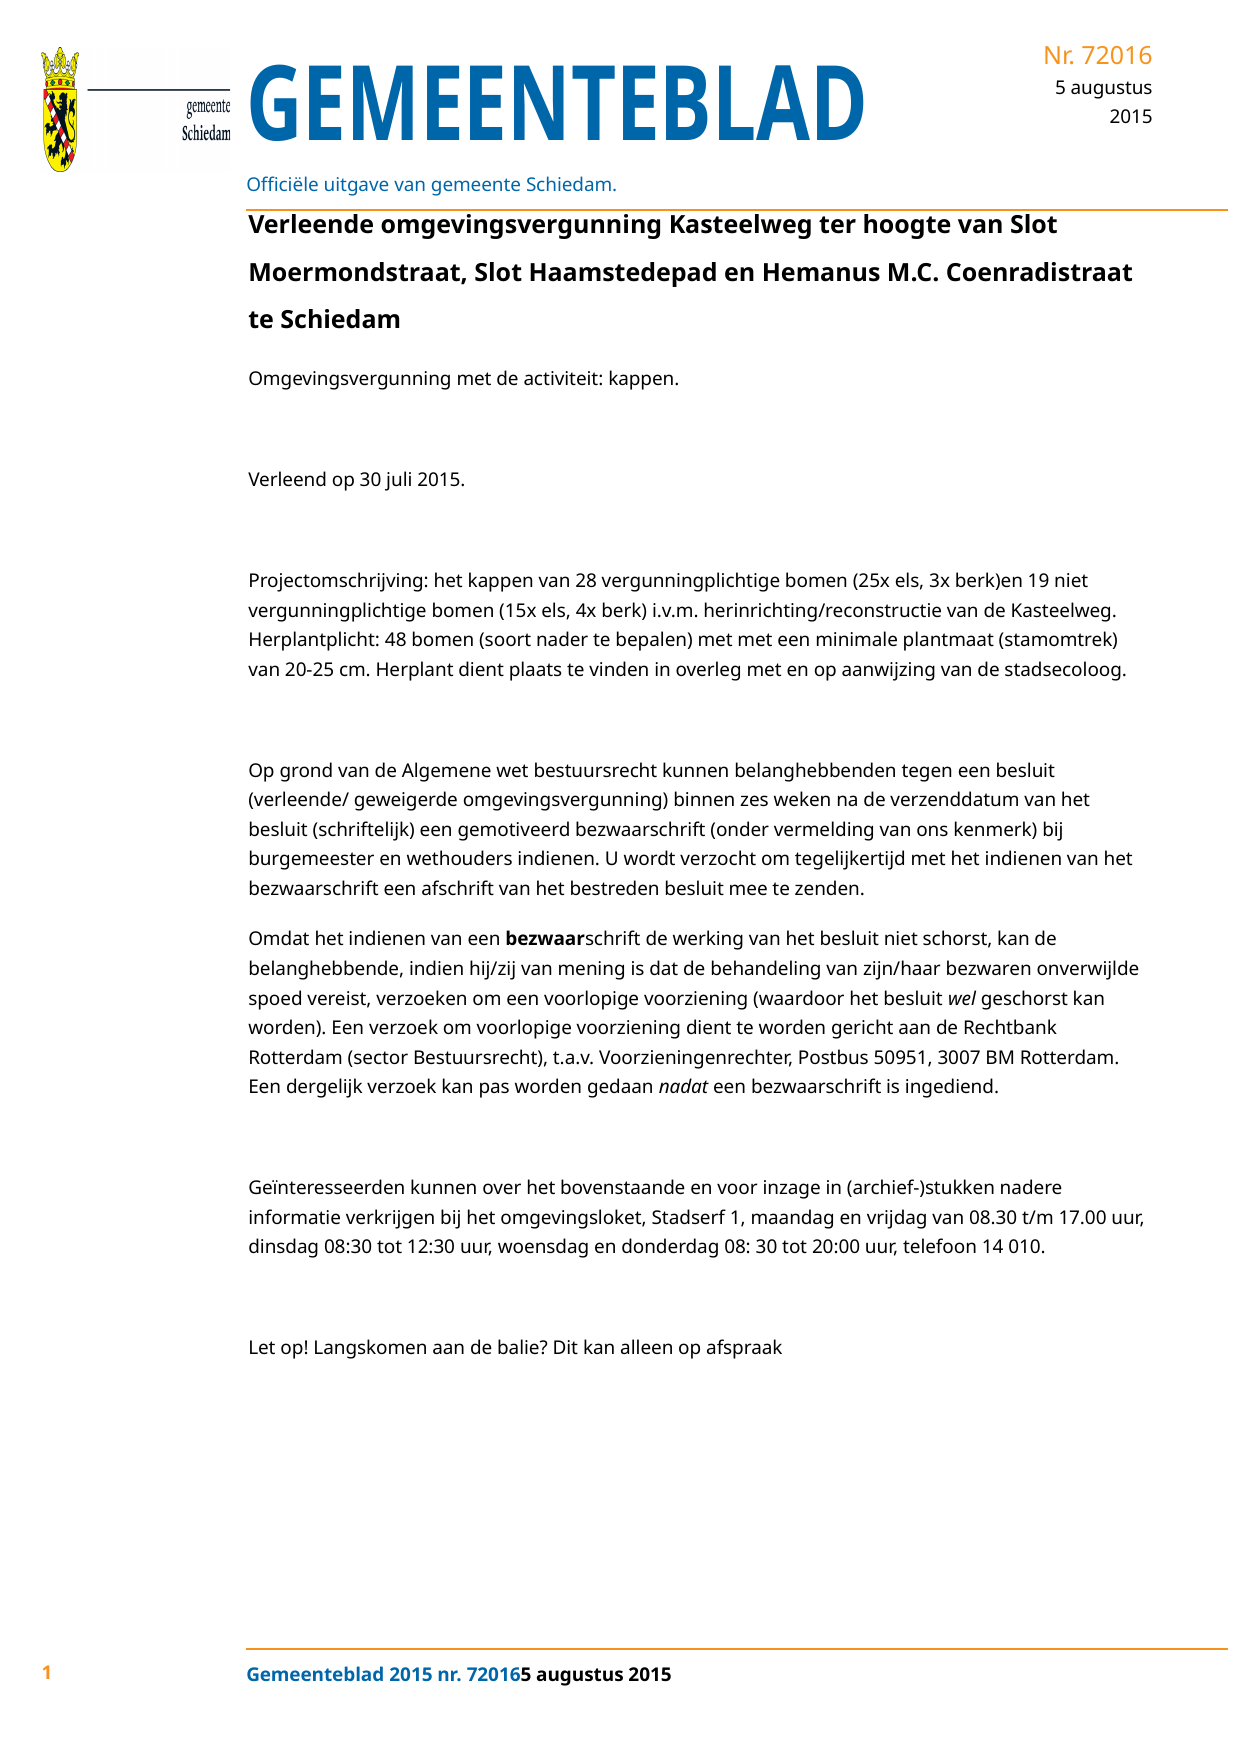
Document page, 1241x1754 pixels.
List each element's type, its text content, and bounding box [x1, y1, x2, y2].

text Omdat het indienen van een bezwaarschrift de werking van het besluit niet schorst, kan de belanghebbende, indien hij/zij van mening is dat de behandeling van zijn/haar bezwaren onverwijlde spoed vereist, verzoeken om een voorlopige voorziening (waardoor het besluit wel geschorst kan worden). Een verzoek om voorlopige voorziening dient te worden gericht aan de Rechtbank Rotterdam (sector Bestuursrecht), t.a.v. Voorzieningenrechter, Postbus 50951, 3007 BM Rotterdam. Een dergelijk verzoek kan pas worden gedaan nadat een bezwaarschrift is ingediend. [248, 926, 1152, 1099]
picture [41, 47, 231, 172]
text Verleende omgevingsvergunning Kasteelweg ter hoogte van Slot Moermondstraat, Slot Haamstedepad en Hemanus M.C. Coenradistraat te Schiedam [248, 211, 1152, 336]
text Op grond van de Algemene wet bestuursrecht kunnen belanghebbenden tegen een besluit (verleende/ geweigerde omgevingsvergunning) binnen zes weken na de verzenddatum van het besluit (schriftelijk) een gemotiveerd bezwaarschrift (onder vermelding van ons kenmerk) bij burgemeester en wethouders indienen. U wordt verzocht om tegelijkertijd met het indienen van het bezwaarschrift een afschrift van het bestreden besluit mee te zenden. [248, 757, 1152, 901]
text Let op! Langskomen aan de balie? Dit kan alleen op afspraak [248, 1334, 1152, 1360]
text Omgevingsvergunning met de activiteit: kappen. [248, 366, 1152, 391]
text Projectomschrijving: het kappen van 28 vergunningplichtige bomen (25x els, 3x berk)en 19 niet vergunningplichtige bomen (15x els, 4x berk) i.v.m. herinrichting/reconstructie van de Kasteelweg. Herplantplicht: 48 bomen (soort nader te bepalen) met met een minimale plantmaat (stamomtrek) van 20-25 cm. Herplant dient plaats te vinden in overleg met en op aanwijzing van de stadsecoloog. [248, 567, 1152, 682]
text Verleend op 30 juli 2015. [248, 466, 1152, 492]
text Geïnteresseerden kunnen over het bovenstaande en voor inzage in (archief-)stukken nadere informatie verkrijgen bij het omgevingsloket, Stadserf 1, maandag en vrijdag van 08.30 t/m 17.00 uur, dinsdag 08:30 tot 12:30 uur, woensdag en donderdag 08: 30 tot 20:00 uur, telefoon 14 010. [248, 1174, 1152, 1259]
